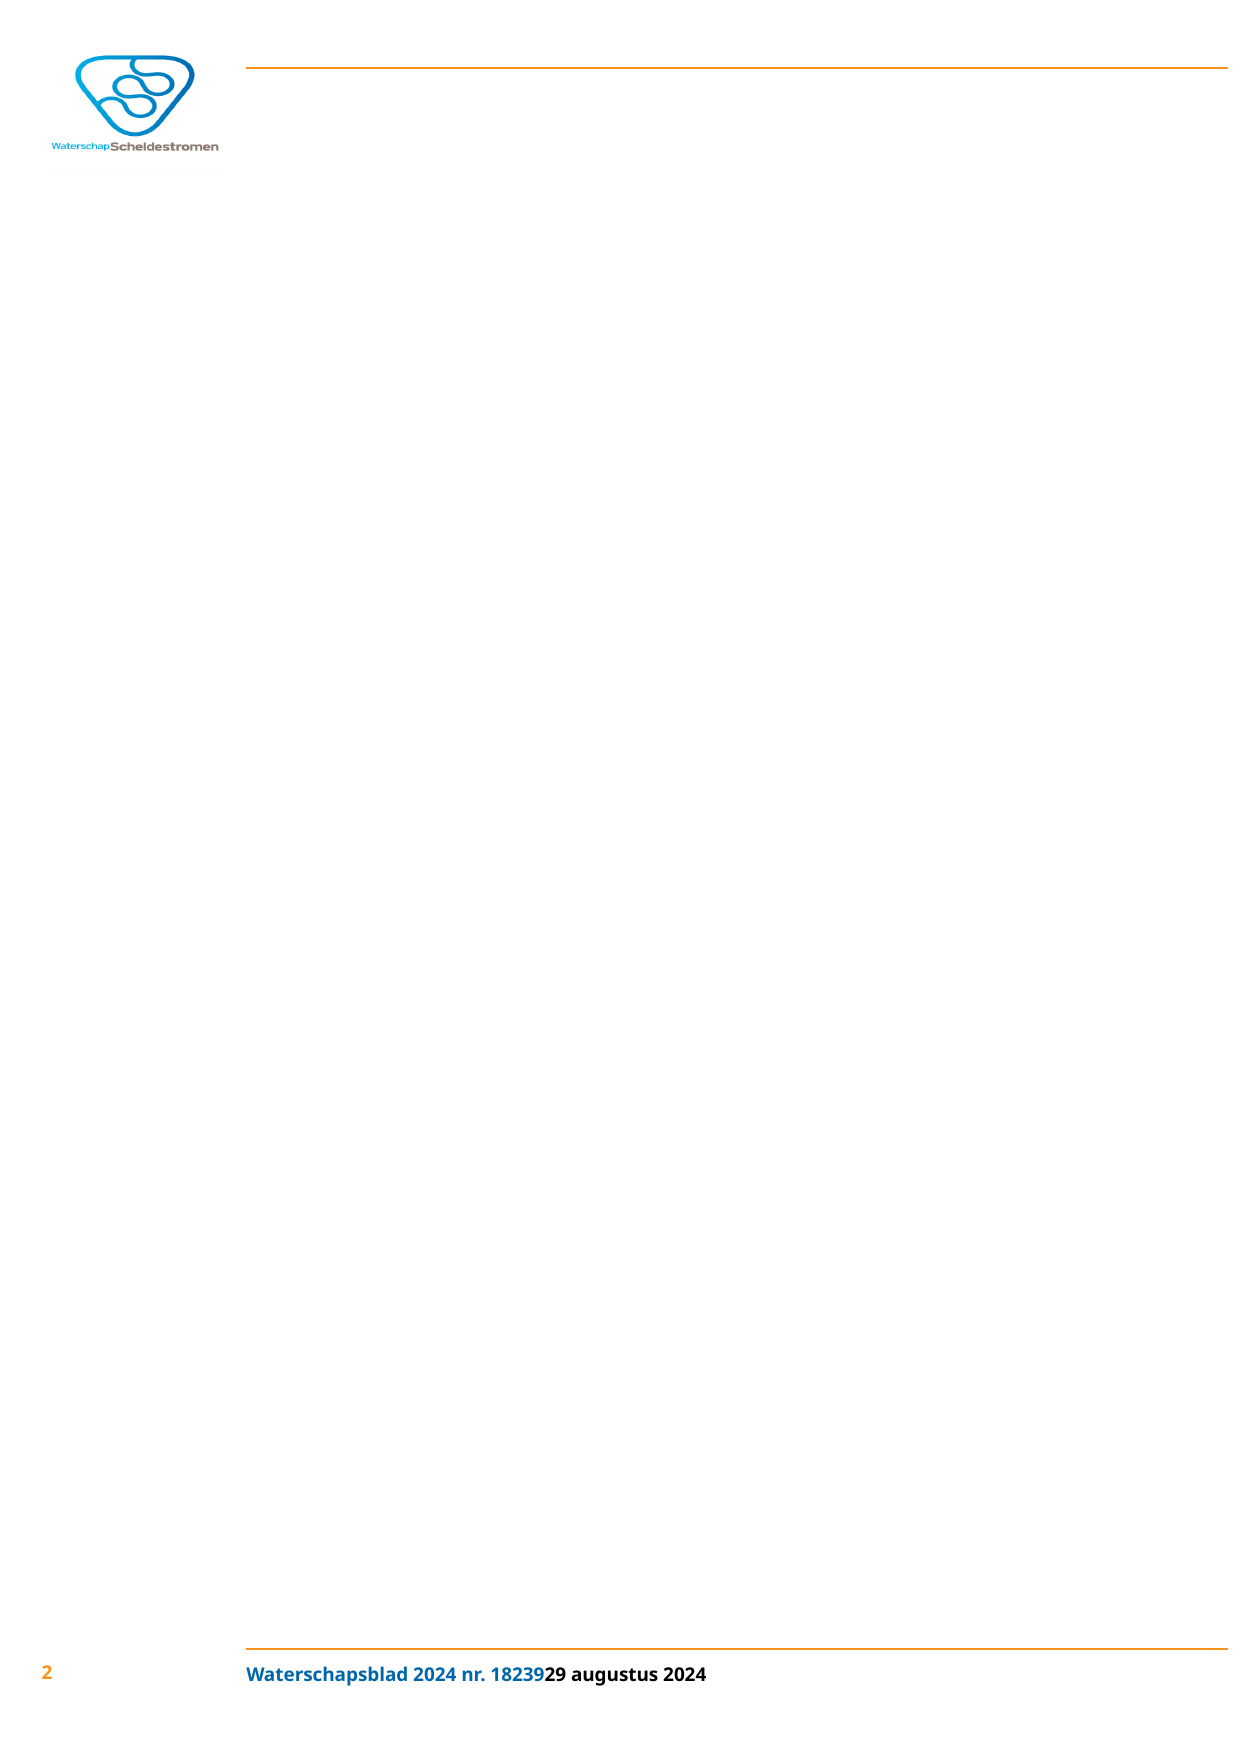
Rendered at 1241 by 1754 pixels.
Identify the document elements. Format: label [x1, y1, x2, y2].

picture [41, 47, 231, 172]
